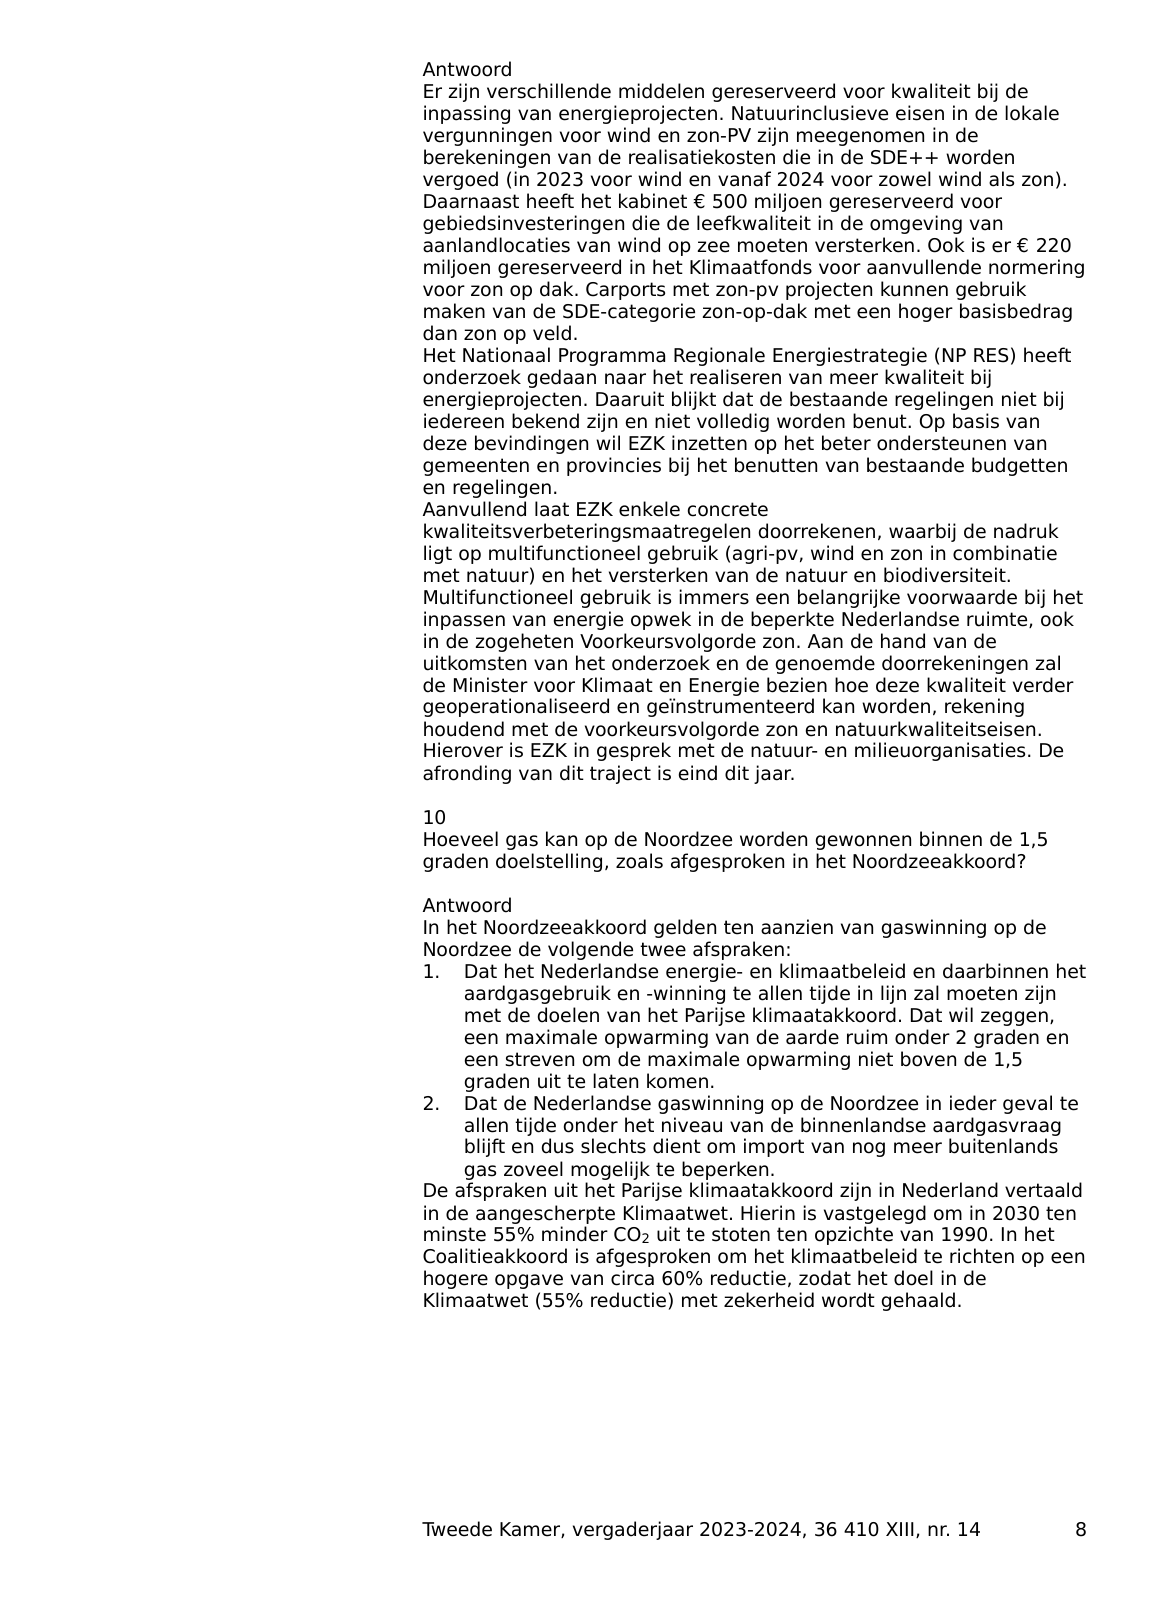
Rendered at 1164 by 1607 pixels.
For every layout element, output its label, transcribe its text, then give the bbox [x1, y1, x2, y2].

text 1. Dat het Nederlandse energie- en klimaatbeleid en daarbinnen het aardgasgebruik en -winning te allen tijde in lijn zal moeten zijn met de doelen van het Parijse klimaatakkoord. Dat wil zeggen, een maximale opwarming van de aarde ruim onder 2 graden en een streven om de maximale opwarming niet boven de 1,5 graden uit te laten komen. [422, 961, 1087, 1092]
text Antwoord [422, 895, 1087, 917]
text Hoeveel gas kan op de Noordzee worden gewonnen binnen de 1,5 graden doelstelling, zoals afgesproken in het Noordzeeakkoord? [422, 828, 1087, 872]
text Het Nationaal Programma Regionale Energiestrategie (NP RES) heeft onderzoek gedaan naar het realiseren van meer kwaliteit bij energieprojecten. Daaruit blijkt dat de bestaande regelingen niet bij iedereen bekend zijn en niet volledig worden benut. Op basis van deze bevindingen wil EZK inzetten op het beter ondersteunen van gemeenten en provincies bij het benutten van bestaande budgetten en regelingen. [422, 345, 1087, 499]
text 10 [422, 807, 1087, 828]
text Antwoord [422, 59, 1087, 81]
text De afspraken uit het Parijse klimaatakkoord zijn in Nederland vertaald in de aangescherpte Klimaatwet. Hierin is vastgelegd om in 2030 ten minste 55% minder CO2 uit te stoten ten opzichte van 1990. In het Coalitieakkoord is afgesproken om het klimaatbeleid te richten op een hogere opgave van circa 60% reductie, zodat het doel in de Klimaatwet (55% reductie) met zekerheid wordt gehaald. [422, 1180, 1087, 1312]
text Aanvullend laat EZK enkele concrete kwaliteitsverbeteringsmaatregelen doorrekenen, waarbij de nadruk ligt op multifunctioneel gebruik (agri-pv, wind en zon in combinatie met natuur) en het versterken van de natuur en biodiversiteit. Multifunctioneel gebruik is immers een belangrijke voorwaarde bij het inpassen van energie opwek in de beperkte Nederlandse ruimte, ook in de zogeheten Voorkeursvolgorde zon. Aan de hand van de uitkomsten van het onderzoek en de genoemde doorrekeningen zal de Minister voor Klimaat en Energie bezien hoe deze kwaliteit verder geoperationaliseerd en geïnstrumenteerd kan worden, rekening houdend met de voorkeursvolgorde zon en natuurkwaliteitseisen. Hierover is EZK in gesprek met de natuur- en milieuorganisaties. De afronding van dit traject is eind dit jaar. [422, 499, 1087, 784]
text 2. Dat de Nederlandse gaswinning op de Noordzee in ieder geval te allen tijde onder het niveau van de binnenlandse aardgasvraag blijft en dus slechts dient om import van nog meer buitenlands gas zoveel mogelijk te beperken. [422, 1092, 1087, 1180]
text In het Noordzeeakkoord gelden ten aanzien van gaswinning op de Noordzee de volgende twee afspraken: [422, 917, 1087, 961]
text Er zijn verschillende middelen gereserveerd voor kwaliteit bij de inpassing van energieprojecten. Natuurinclusieve eisen in de lokale vergunningen voor wind en zon-PV zijn meegenomen in de berekeningen van de realisatiekosten die in de SDE++ worden vergoed (in 2023 voor wind en vanaf 2024 voor zowel wind als zon). Daarnaast heeft het kabinet € 500 miljoen gereserveerd voor gebiedsinvesteringen die de leefkwaliteit in de omgeving van aanlandlocaties van wind op zee moeten versterken. Ook is er € 220 miljoen gereserveerd in het Klimaatfonds voor aanvullende normering voor zon op dak. Carports met zon-pv projecten kunnen gebruik maken van de SDE-categorie zon-op-dak met een hoger basisbedrag dan zon op veld. [422, 81, 1087, 345]
